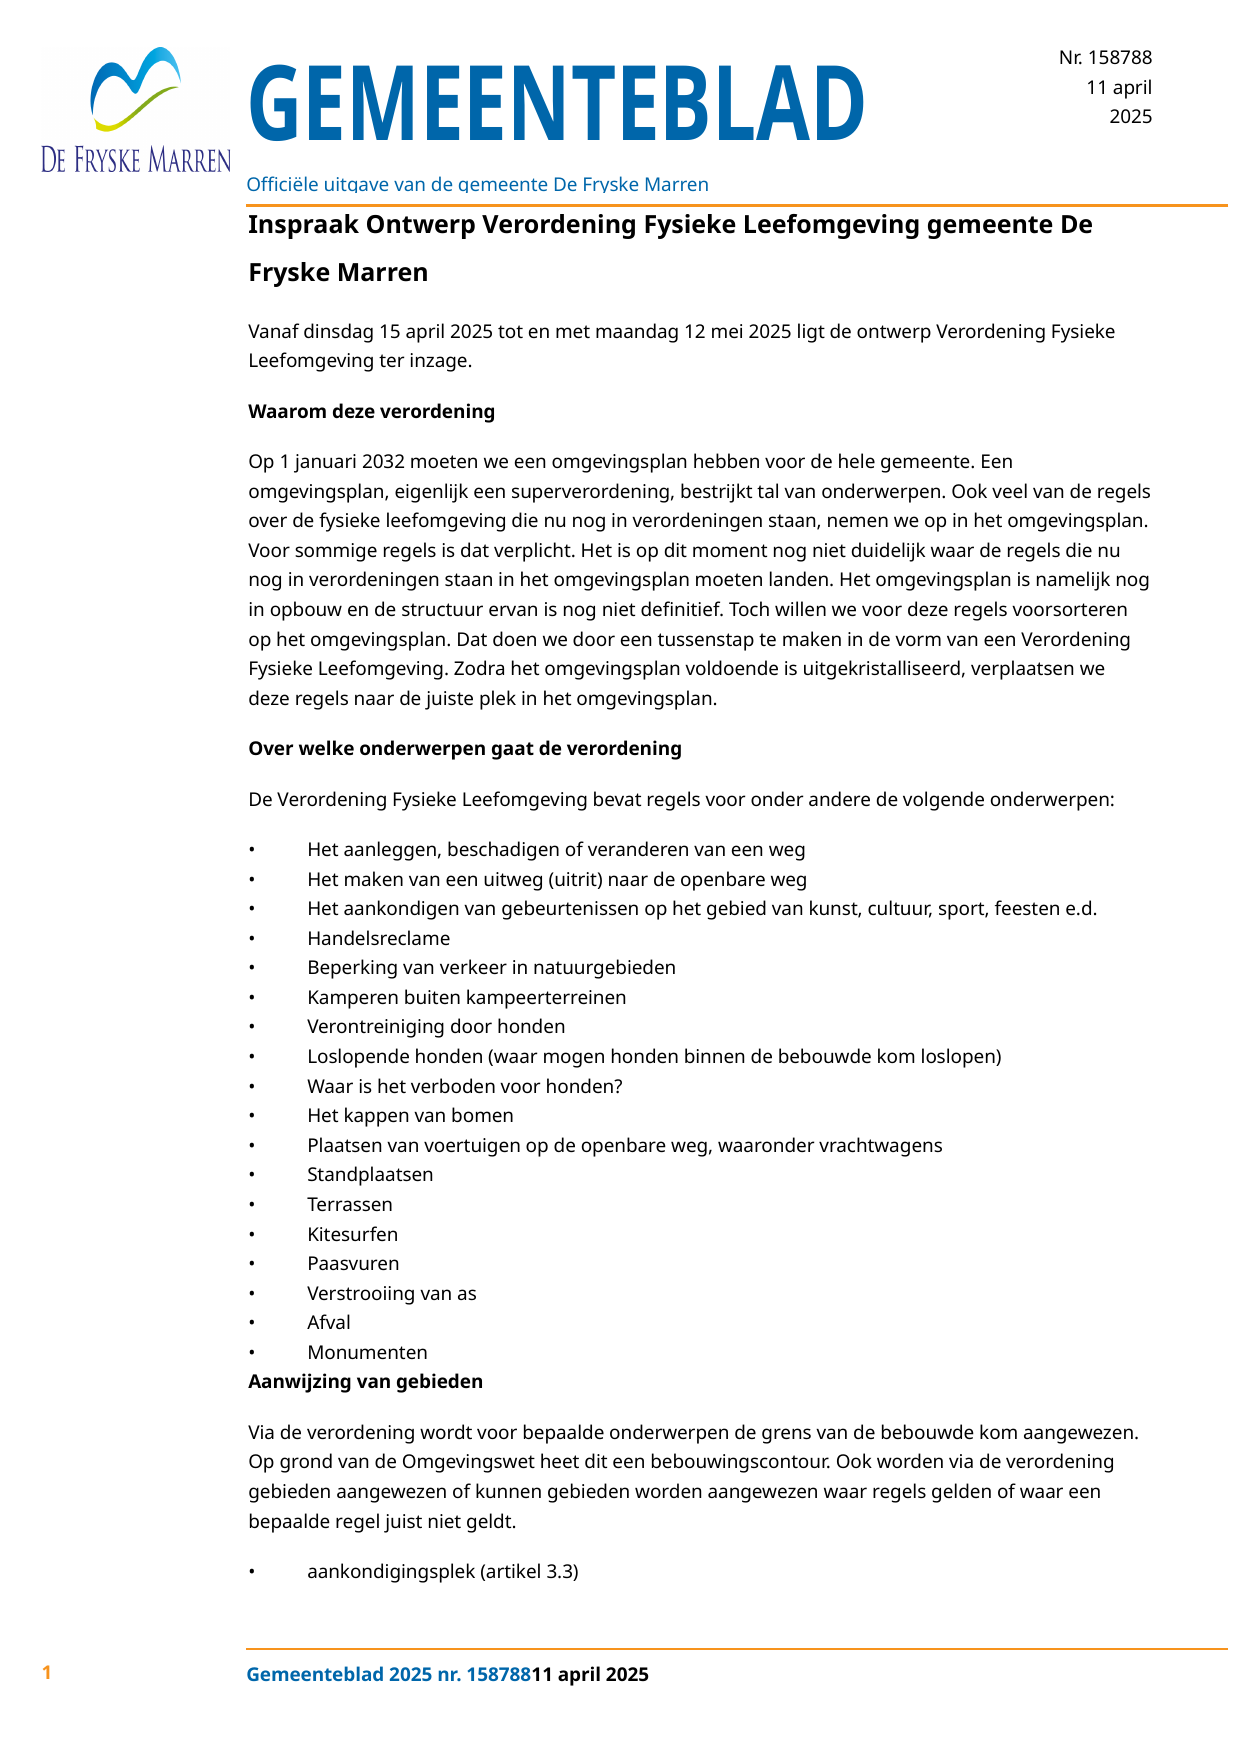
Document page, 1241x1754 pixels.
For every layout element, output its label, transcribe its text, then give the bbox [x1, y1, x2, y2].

list aankondigingsplek (artikel 3.3) [248, 1558, 1152, 1584]
list Plaatsen van voertuigen op de openbare weg, waaronder vrachtwagens [248, 1132, 1152, 1158]
list Loslopende honden (waar mogen honden binnen de bebouwde kom loslopen) [248, 1043, 1152, 1069]
text De Verordening Fysieke Leefomgeving bevat regels voor onder andere de volgende onderwerpen: [248, 786, 1152, 812]
text Aanwijzing van gebieden [248, 1369, 1152, 1394]
text Via de verordening wordt voor bepaalde onderwerpen de grens van de bebouwde kom aangewezen. Op grond van de Omgevingswet heet dit een bebouwingscontour. Ook worden via de verordening gebieden aangewezen of kunnen gebieden worden aangewezen waar regels gelden of waar een bepaalde regel juist niet geldt. [248, 1419, 1152, 1534]
list Beperking van verkeer in natuurgebieden [248, 954, 1152, 980]
list Kamperen buiten kampeerterreinen [248, 984, 1152, 1010]
list Het maken van een uitweg (uitrit) naar de openbare weg [248, 866, 1152, 892]
text Waarom deze verordening [248, 398, 1152, 424]
list Verstrooiing van as [248, 1280, 1152, 1306]
list Het aankondigen van gebeurtenissen op het gebied van kunst, cultuur, sport, feesten e.d. [248, 895, 1152, 921]
text Vanaf dinsdag 15 april 2025 tot en met maandag 12 mei 2025 ligt de ontwerp Verordening Fysieke Leefomgeving ter inzage. [248, 318, 1152, 373]
list Kitesurfen [248, 1221, 1152, 1247]
list Het aanleggen, beschadigen of veranderen van een weg [248, 836, 1152, 862]
picture [41, 47, 231, 172]
list Standplaatsen [248, 1162, 1152, 1187]
text Op 1 januari 2032 moeten we een omgevingsplan hebben voor de hele gemeente. Een omgevingsplan, eigenlijk een superverordening, bestrijkt tal van onderwerpen. Ook veel van de regels over de fysieke leefomgeving die nu nog in verordeningen staan, nemen we op in het omgevingsplan. Voor sommige regels is dat verplicht. Het is op dit moment nog niet duidelijk waar de regels die nu nog in verordeningen staan in het omgevingsplan moeten landen. Het omgevingsplan is namelijk nog in opbouw en de structuur ervan is nog niet definitief. Toch willen we voor deze regels voorsorteren op het omgevingsplan. Dat doen we door een tussenstap te maken in de vorm van een Verordening Fysieke Leefomgeving. Zodra het omgevingsplan voldoende is uitgekristalliseerd, verplaatsen we deze regels naar de juiste plek in het omgevingsplan. [248, 448, 1152, 711]
list Verontreiniging door honden [248, 1014, 1152, 1039]
list Het kappen van bomen [248, 1102, 1152, 1128]
list Monumenten [248, 1339, 1152, 1365]
list Terrassen [248, 1191, 1152, 1217]
list Paasvuren [248, 1250, 1152, 1276]
list Afval [248, 1309, 1152, 1335]
list Waar is het verboden voor honden? [248, 1073, 1152, 1099]
text Over welke onderwerpen gaat de verordening [248, 735, 1152, 761]
text Inspraak Ontwerp Verordening Fysieke Leefomgeving gemeente De Fryske Marren [248, 207, 1152, 288]
list Handelsreclame [248, 925, 1152, 951]
